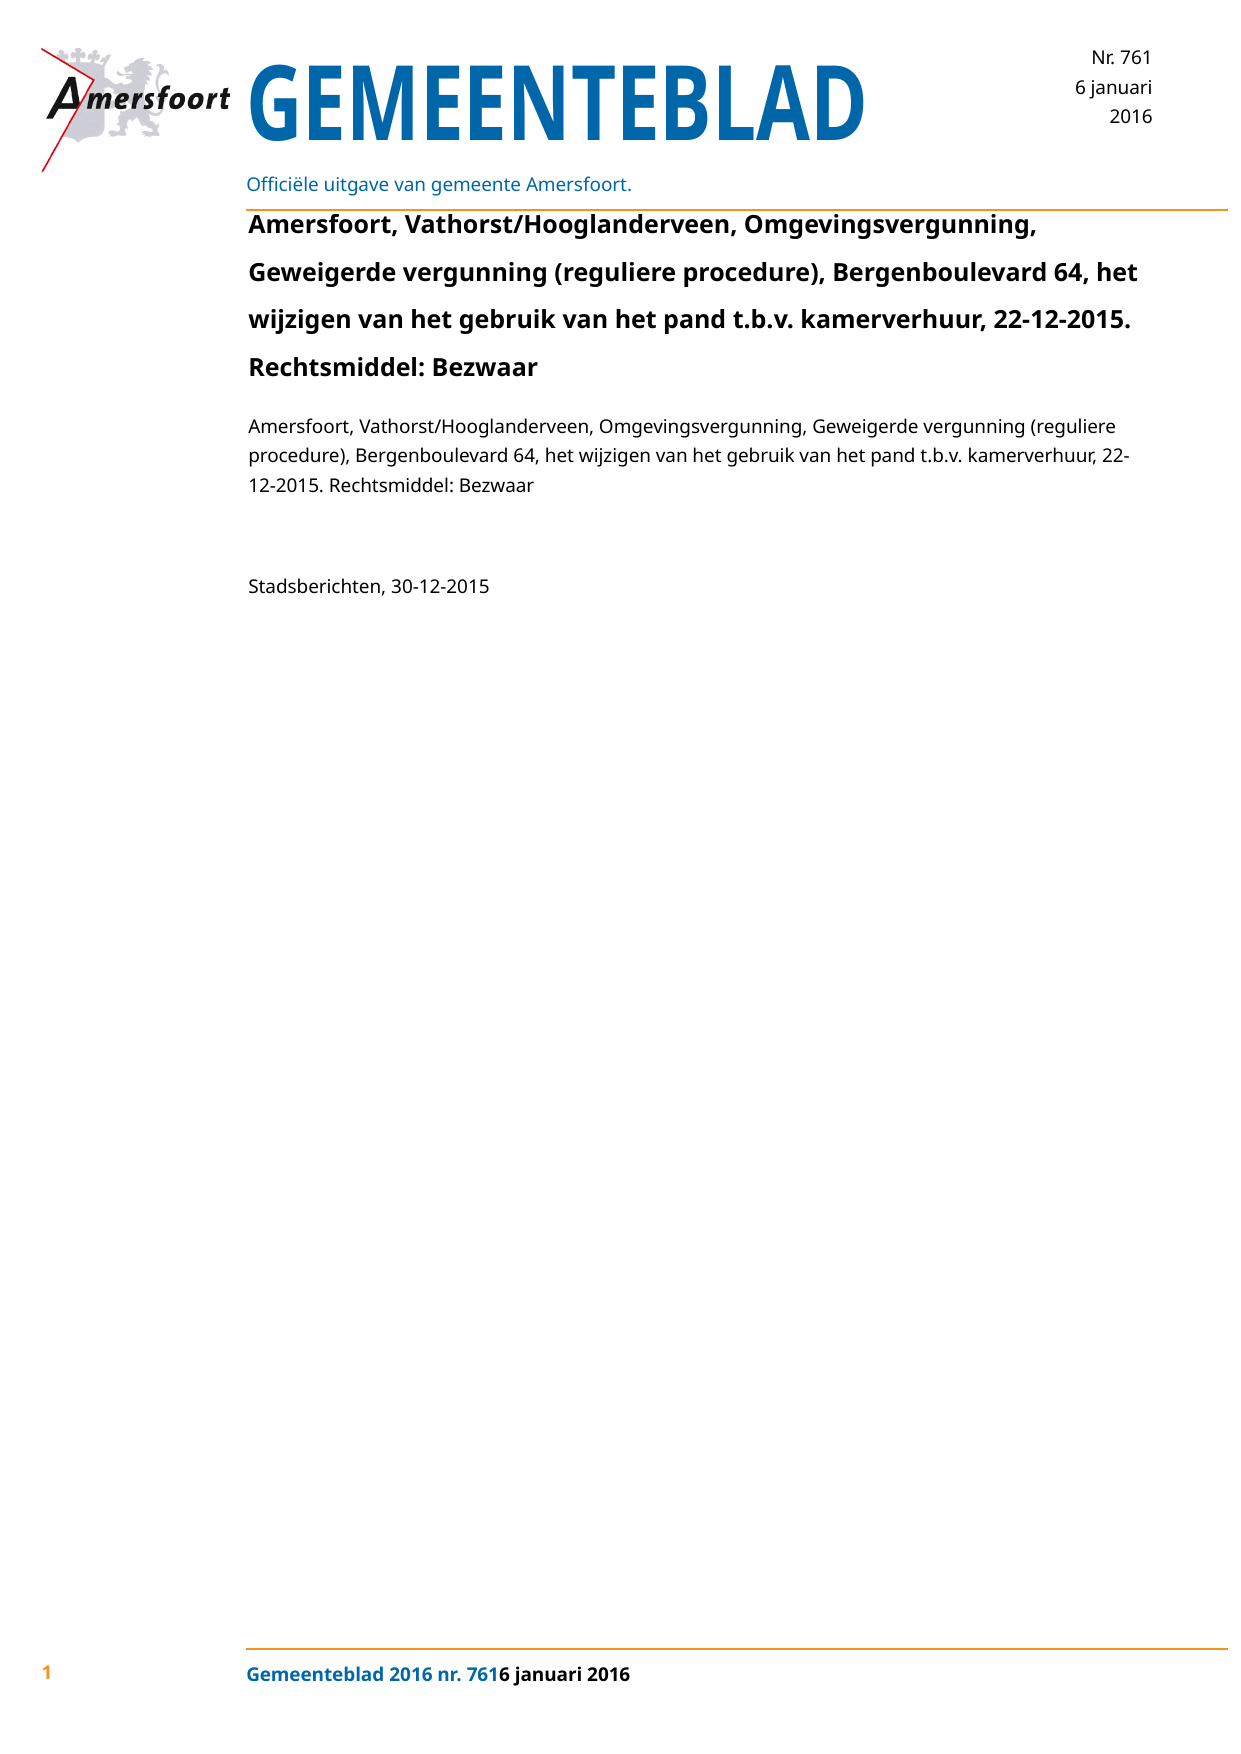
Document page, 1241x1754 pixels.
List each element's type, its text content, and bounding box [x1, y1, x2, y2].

text Amersfoort, Vathorst/Hooglanderveen, Omgevingsvergunning, Geweigerde vergunning (reguliere procedure), Bergenboulevard 64, het wijzigen van het gebruik van het pand t.b.v. kamerverhuur, 22-12-2015. Rechtsmiddel: Bezwaar [248, 211, 1152, 384]
text Stadsberichten, 30-12-2015 [248, 573, 1152, 599]
picture [41, 47, 231, 172]
text Amersfoort, Vathorst/Hooglanderveen, Omgevingsvergunning, Geweigerde vergunning (reguliere procedure), Bergenboulevard 64, het wijzigen van het gebruik van het pand t.b.v. kamerverhuur, 22-12-2015. Rechtsmiddel: Bezwaar [248, 413, 1152, 498]
